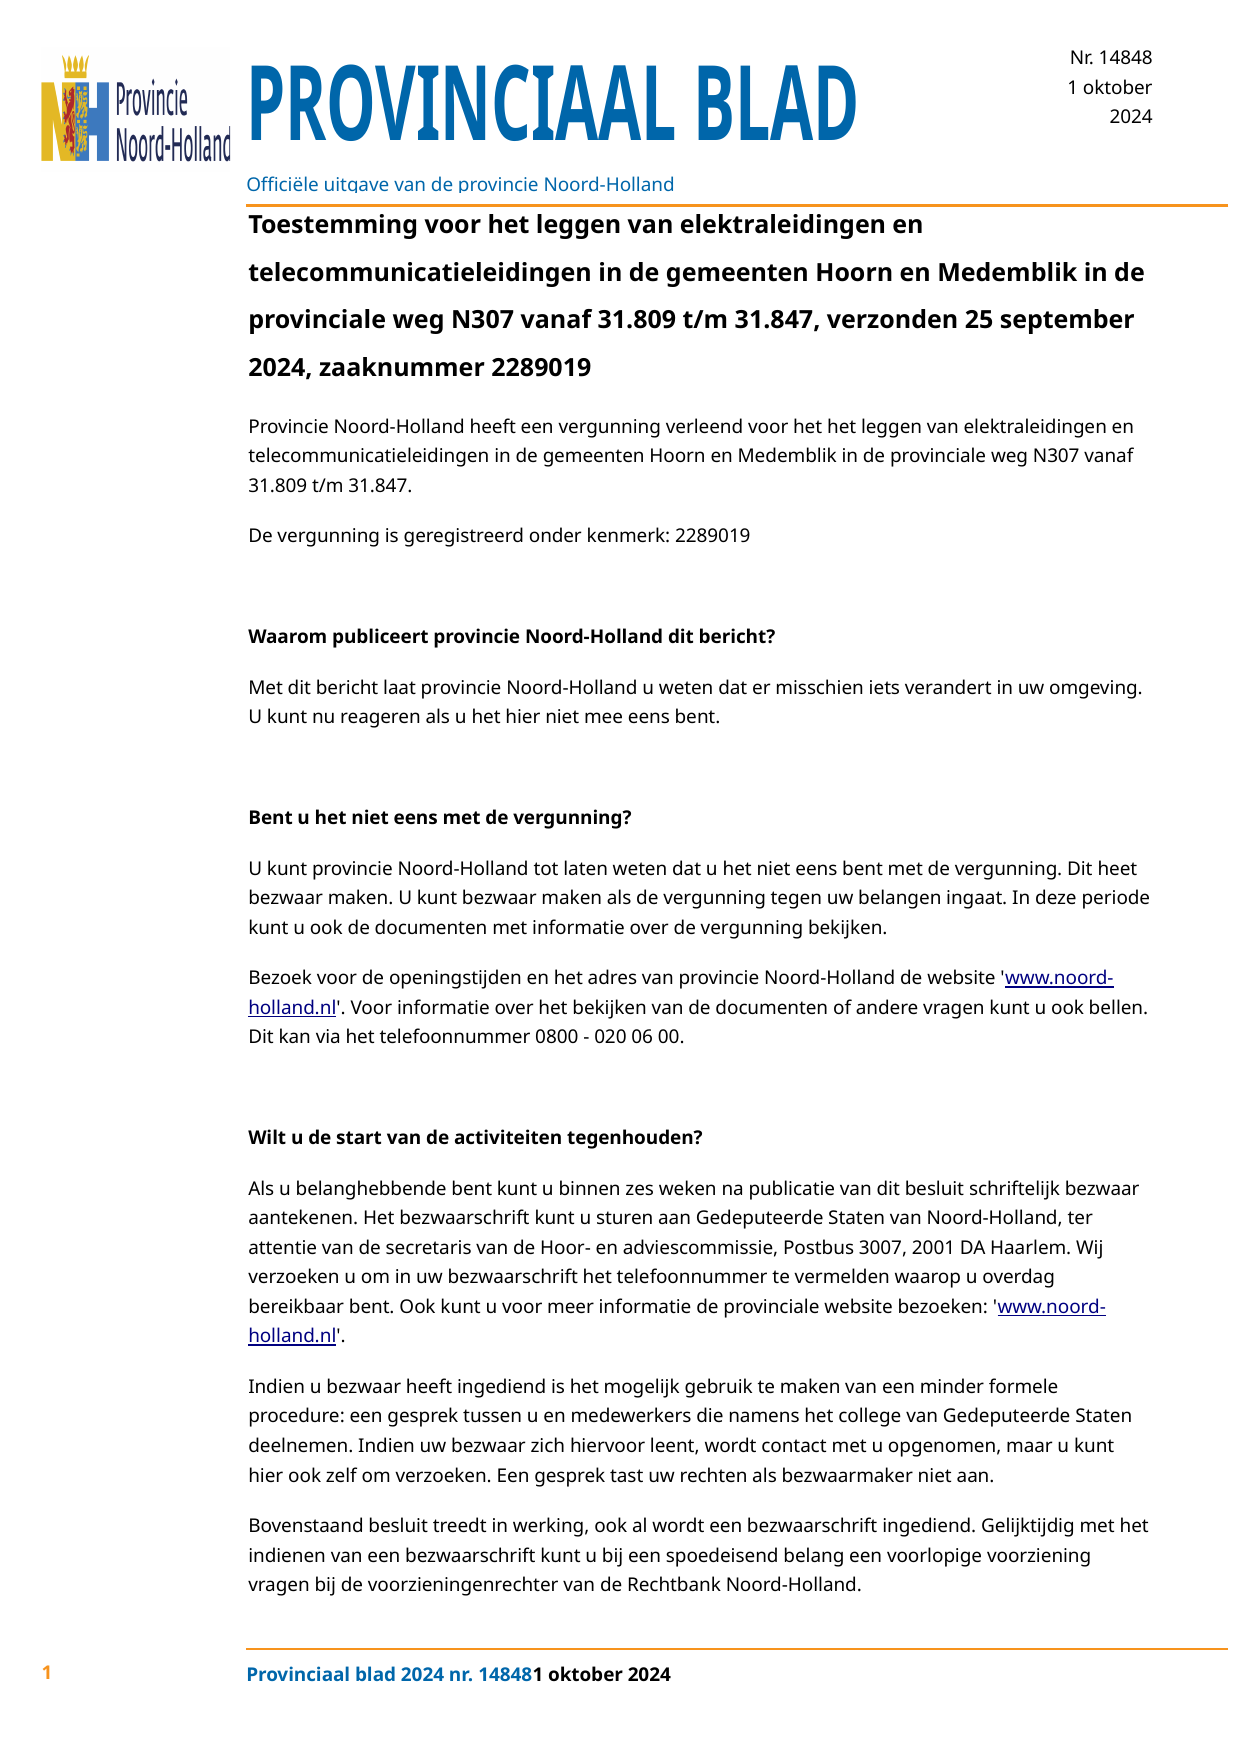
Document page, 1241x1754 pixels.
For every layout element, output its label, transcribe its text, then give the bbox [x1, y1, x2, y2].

text U kunt provincie Noord-Holland tot laten weten dat u het niet eens bent met de vergunning. Dit heet bezwaar maken. U kunt bezwaar maken als de vergunning tegen uw belangen ingaat. In deze periode kunt u ook de documenten met informatie over de vergunning bekijken. [248, 855, 1152, 940]
text Indien u bezwaar heeft ingediend is het mogelijk gebruik te maken van een minder formele procedure: een gesprek tussen u en medewerkers die namens het college van Gedeputeerde Staten deelnemen. Indien uw bezwaar zich hiervoor leent, wordt contact met u opgenomen, maar u kunt hier ook zelf om verzoeken. Een gesprek tast uw rechten als bezwaarmaker niet aan. [248, 1373, 1152, 1488]
text Als u belanghebbende bent kunt u binnen zes weken na publicatie van dit besluit schriftelijk bezwaar aantekenen. Het bezwaarschrift kunt u sturen aan Gedeputeerde Staten van Noord-Holland, ter attentie van de secretaris van de Hoor- en adviescommissie, Postbus 3007, 2001 DA Haarlem. Wij verzoeken u om in uw bezwaarschrift het telefoonnummer te vermelden waarop u overdag bereikbaar bent. Ook kunt u voor meer informatie de provinciale website bezoeken: 'www.noord-holland.nl'. [248, 1175, 1152, 1348]
text De vergunning is geregistreerd onder kenmerk: 2289019 [248, 523, 1152, 548]
text Waarom publiceert provincie Noord-Holland dit bericht? [248, 623, 1152, 649]
text Met dit bericht laat provincie Noord-Holland u weten dat er misschien iets verandert in uw omgeving. U kunt nu reageren als u het hier niet mee eens bent. [248, 674, 1152, 729]
text Wilt u de start van de activiteiten tegenhouden? [248, 1124, 1152, 1150]
text Bent u het niet eens met de vergunning? [248, 804, 1152, 830]
text Bezoek voor de openingstijden en het adres van provincie Noord-Holland de website 'www.noord-holland.nl'. Voor informatie over het bekijken van de documenten of andere vragen kunt u ook bellen. Dit kan via het telefoonnummer 0800 - 020 06 00. [248, 964, 1152, 1049]
text Bovenstaand besluit treedt in werking, ook al wordt een bezwaarschrift ingediend. Gelijktijdig met het indienen van een bezwaarschrift kunt u bij een spoedeisend belang een voorlopige voorziening vragen bij de voorzieningenrechter van de Rechtbank Noord-Holland. [248, 1512, 1152, 1597]
text Provincie Noord-Holland heeft een vergunning verleend voor het het leggen van elektraleidingen en telecommunicatieleidingen in de gemeenten Hoorn en Medemblik in de provinciale weg N307 vanaf 31.809 t/m 31.847. [248, 413, 1152, 498]
text Toestemming voor het leggen van elektraleidingen en telecommunicatieleidingen in de gemeenten Hoorn en Medemblik in de provinciale weg N307 vanaf 31.809 t/m 31.847, verzonden 25 september 2024, zaaknummer 2289019 [248, 207, 1152, 384]
picture [41, 47, 231, 172]
